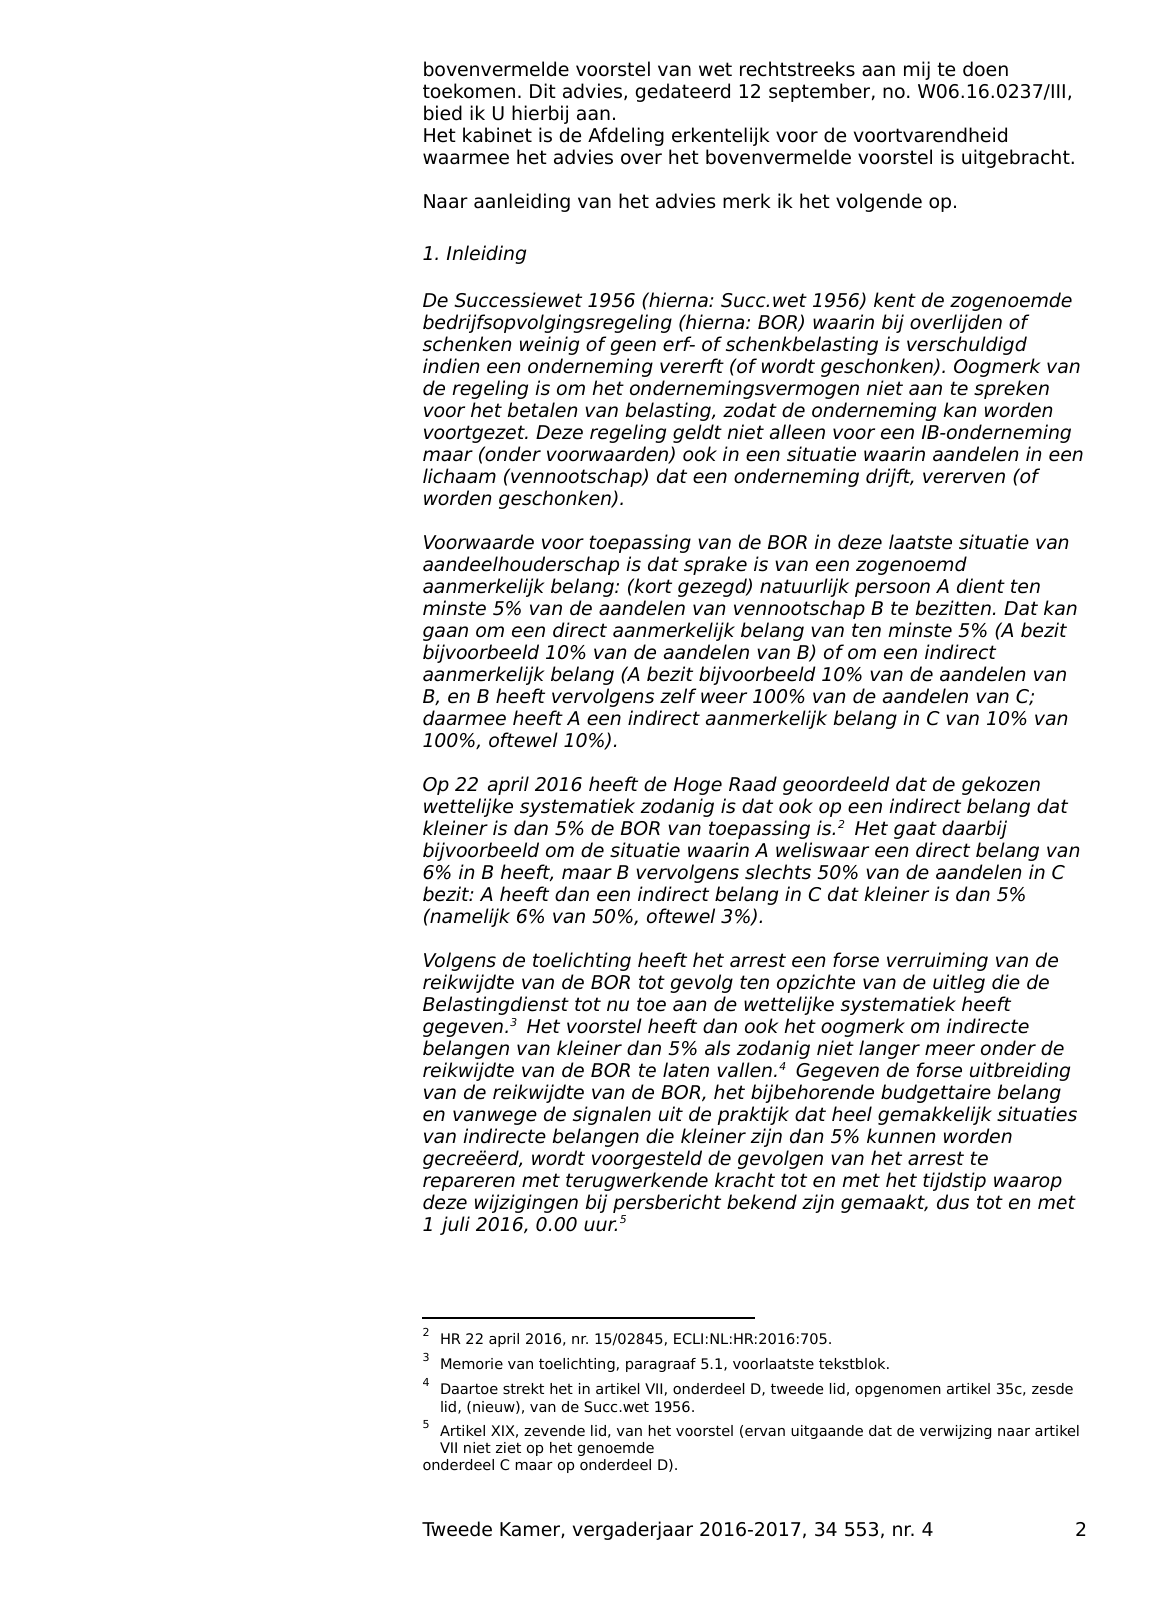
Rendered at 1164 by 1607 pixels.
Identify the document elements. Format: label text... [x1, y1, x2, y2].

text Artikel XIX, zevende lid, van het voorstel (ervan uitgaande dat de verwijzing naar artikel VII niet ziet op het genoemde [422, 1418, 1087, 1457]
text Naar aanleiding van het advies merk ik het volgende op. [422, 191, 1087, 213]
text onderdeel C maar op onderdeel D). [422, 1457, 1087, 1474]
subtitle 1. Inleiding [422, 243, 1087, 265]
text Voorwaarde voor toepassing van de BOR in deze laatste situatie van aandeelhouderschap is dat sprake is van een zogenoemd aanmerkelijk belang: (kort gezegd) natuurlijk persoon A dient ten minste 5% van de aandelen van vennootschap B te bezitten. Dat kan gaan om een direct aanmerkelijk belang van ten minste 5% (A bezit bijvoorbeeld 10% van de aandelen van B) of om een indirect aanmerkelijk belang (A bezit bijvoorbeeld 10% van de aandelen van B, en B heeft vervolgens zelf weer 100% van de aandelen van C; daarmee heeft A een indirect aanmerkelijk belang in C van 10% van 100%, oftewel 10%). [422, 532, 1087, 752]
text Op 22 april 2016 heeft de Hoge Raad geoordeeld dat de gekozen wettelijke systematiek zodanig is dat ook op een indirect belang dat kleiner is dan 5% de BOR van toepassing is. Het gaat daarbij bijvoorbeeld om de situatie waarin A weliswaar een direct belang van 6% in B heeft, maar B vervolgens slechts 50% van de aandelen in C bezit: A heeft dan een indirect belang in C dat kleiner is dan 5% (namelijk 6% van 50%, oftewel 3%). [422, 774, 1087, 928]
text De Successiewet 1956 (hierna: Succ.wet 1956) kent de zogenoemde bedrijfsopvolgingsregeling (hierna: BOR) waarin bij overlijden of schenken weinig of geen erf- of schenkbelasting is verschuldigd indien een onderneming vererft (of wordt geschonken). Oogmerk van de regeling is om het ondernemingsvermogen niet aan te spreken voor het betalen van belasting, zodat de onderneming kan worden voortgezet. Deze regeling geldt niet alleen voor een IB-onderneming maar (onder voorwaarden) ook in een situatie waarin aandelen in een lichaam (vennootschap) dat een onderneming drijft, vererven (of worden geschonken). [422, 290, 1087, 510]
text Volgens de toelichting heeft het arrest een forse verruiming van de reikwijdte van de BOR tot gevolg ten opzichte van de uitleg die de Belastingdienst tot nu toe aan de wettelijke systematiek heeft gegeven. Het voorstel heeft dan ook het oogmerk om indirecte belangen van kleiner dan 5% als zodanig niet langer meer onder de reikwijdte van de BOR te laten vallen. Gegeven de forse uitbreiding van de reikwijdte van de BOR, het bijbehorende budgettaire belang en vanwege de signalen uit de praktijk dat heel gemakkelijk situaties van indirecte belangen die kleiner zijn dan 5% kunnen worden gecreëerd, wordt voorgesteld de gevolgen van het arrest te repareren met terugwerkende kracht tot en met het tijdstip waarop deze wijzigingen bij persbericht bekend zijn gemaakt, dus tot en met 1 juli 2016, 0.00 uur. [422, 950, 1087, 1236]
text Memorie van toelichting, paragraaf 5.1, voorlaatste tekstblok. [422, 1352, 1087, 1374]
text HR 22 april 2016, nr. 15/02845, ECLI:NL:HR:2016:705. [422, 1327, 1087, 1349]
text bovenvermelde voorstel van wet rechtstreeks aan mij te doen toekomen. Dit advies, gedateerd 12 september, no. W06.16.0237/III, bied ik U hierbij aan. [422, 59, 1087, 125]
text Het kabinet is de Afdeling erkentelijk voor de voortvarendheid waarmee het advies over het bovenvermelde voorstel is uitgebracht. [422, 125, 1087, 169]
text Daartoe strekt het in artikel VII, onderdeel D, tweede lid, opgenomen artikel 35c, zesde lid, (nieuw), van de Succ.wet 1956. [422, 1377, 1087, 1416]
